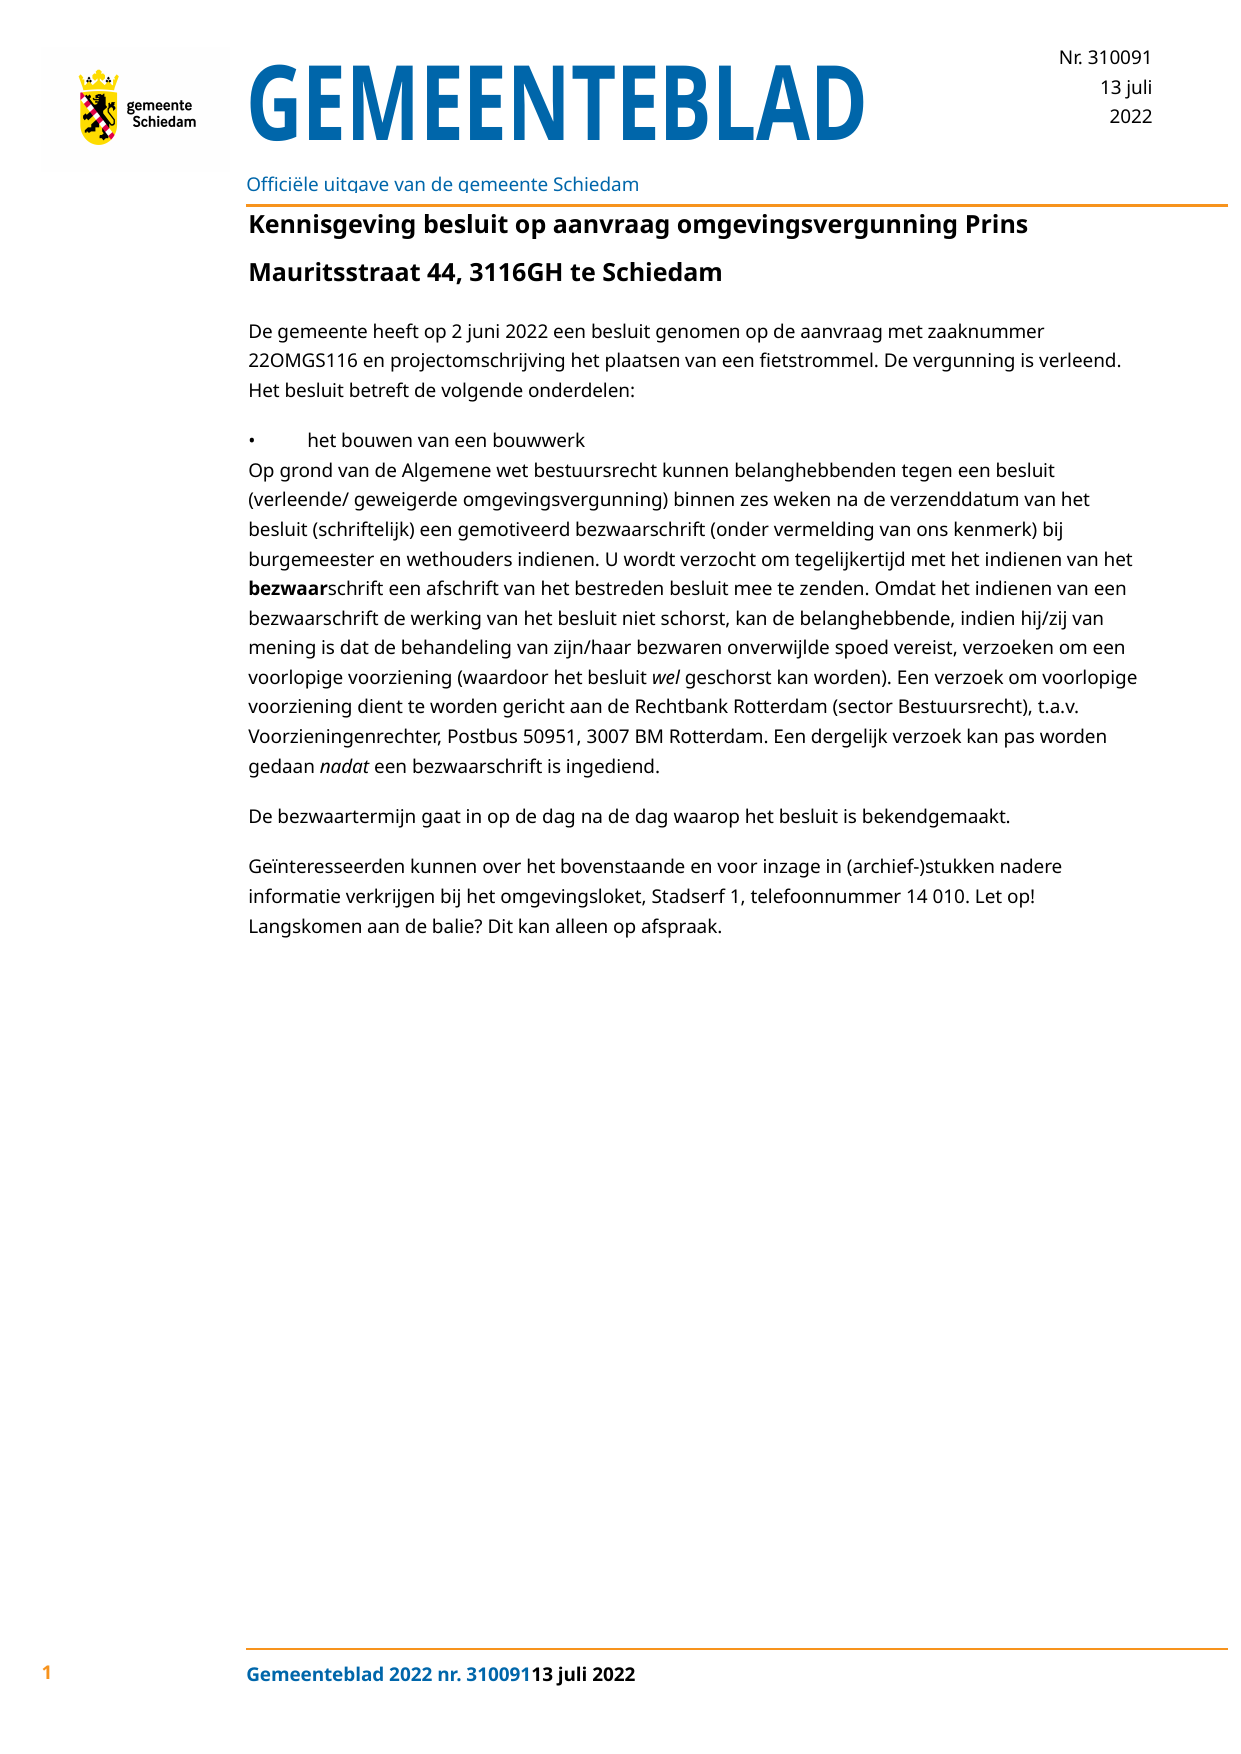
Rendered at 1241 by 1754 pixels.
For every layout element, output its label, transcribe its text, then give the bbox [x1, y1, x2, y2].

list het bouwen van een bouwwerk [248, 427, 1152, 453]
text De gemeente heeft op 2 juni 2022 een besluit genomen op de aanvraag met zaaknummer 22OMGS116 en projectomschrijving het plaatsen van een fietstrommel. De vergunning is verleend. Het besluit betreft de volgende onderdelen: [248, 318, 1152, 403]
text De bezwaartermijn gaat in op de dag na de dag waarop het besluit is bekendgemaakt. [248, 803, 1152, 829]
text Geïnteresseerden kunnen over het bovenstaande en voor inzage in (archief-)stukken nadere informatie verkrijgen bij het omgevingsloket, Stadserf 1, telefoonnummer 14 010. Let op! Langskomen aan de balie? Dit kan alleen op afspraak. [248, 854, 1152, 939]
text Op grond van de Algemene wet bestuursrecht kunnen belanghebbenden tegen een besluit (verleende/ geweigerde omgevingsvergunning) binnen zes weken na de verzenddatum van het besluit (schriftelijk) een gemotiveerd bezwaarschrift (onder vermelding van ons kenmerk) bij burgemeester en wethouders indienen. U wordt verzocht om tegelijkertijd met het indienen van het bezwaarschrift een afschrift van het bestreden besluit mee te zenden. Omdat het indienen van een bezwaarschrift de werking van het besluit niet schorst, kan de belanghebbende, indien hij/zij van mening is dat de behandeling van zijn/haar bezwaren onverwijlde spoed vereist, verzoeken om een voorlopige voorziening (waardoor het besluit wel geschorst kan worden). Een verzoek om voorlopige voorziening dient te worden gericht aan de Rechtbank Rotterdam (sector Bestuursrecht), t.a.v. Voorzieningenrechter, Postbus 50951, 3007 BM Rotterdam. Een dergelijk verzoek kan pas worden gedaan nadat een bezwaarschrift is ingediend. [248, 457, 1152, 779]
text Kennisgeving besluit op aanvraag omgevingsvergunning Prins Mauritsstraat 44, 3116GH te Schiedam [248, 207, 1152, 288]
picture [41, 47, 231, 172]
